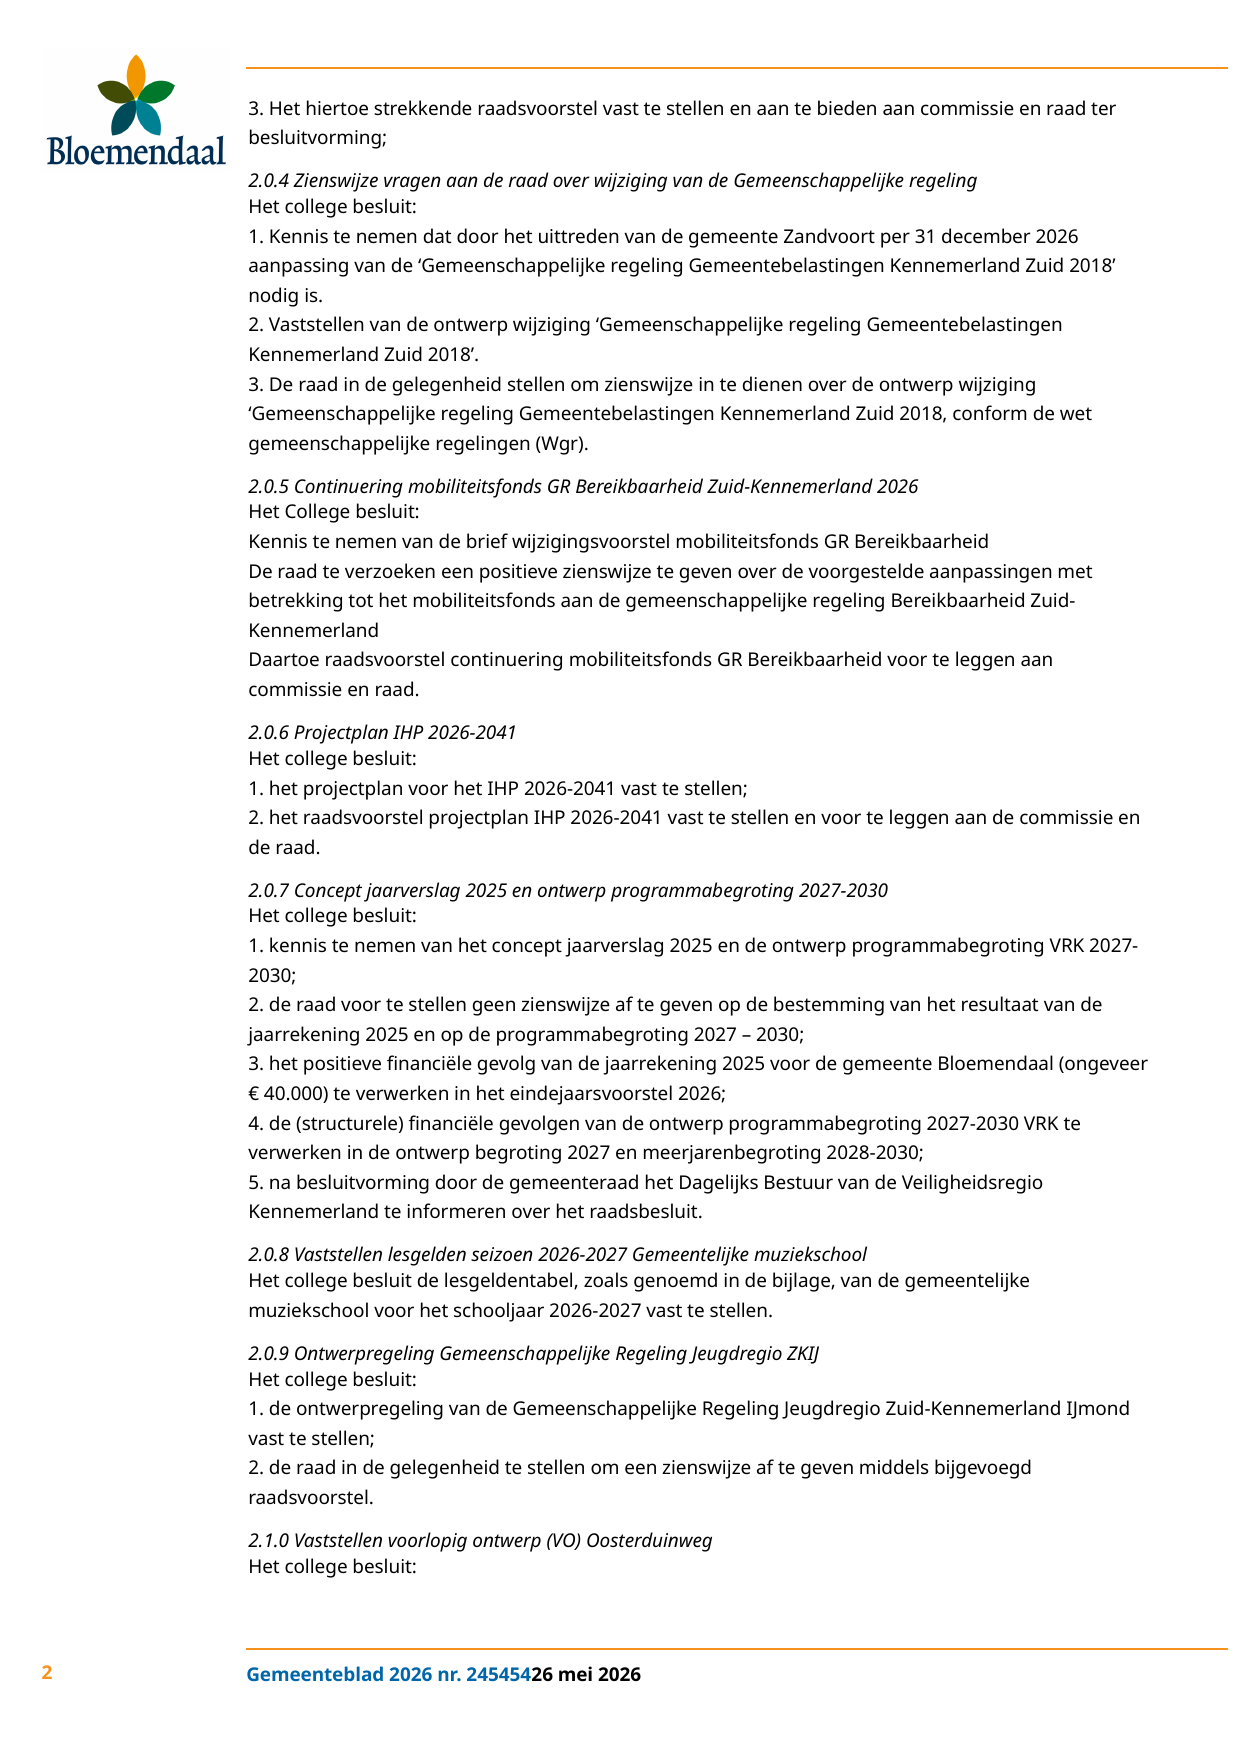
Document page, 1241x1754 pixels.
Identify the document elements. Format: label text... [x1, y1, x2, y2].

text 2. de raad voor te stellen geen zienswijze af te geven op de bestemming van het resultaat van de jaarrekening 2025 en op de programmabegroting 2027 – 2030; [248, 991, 1152, 1047]
picture [41, 47, 231, 172]
text 3. De raad in de gelegenheid stellen om zienswijze in te dienen over de ontwerp wijziging ‘Gemeenschappelijke regeling Gemeentebelastingen Kennemerland Zuid 2018, conform de wet gemeenschappelijke regelingen (Wgr). [248, 371, 1152, 456]
text De raad te verzoeken een positieve zienswijze te geven over de voorgestelde aanpassingen met betrekking tot het mobiliteitsfonds aan de gemeenschappelijke regeling Bereikbaarheid Zuid-Kennemerland [248, 558, 1152, 643]
text Het college besluit: [248, 745, 1152, 771]
text 2.0.4 Zienswijze vragen aan de raad over wijziging van de Gemeenschappelijke regeling [248, 167, 1152, 193]
text 3. Het hiertoe strekkende raadsvoorstel vast te stellen en aan te bieden aan commissie en raad ter besluitvorming; [248, 95, 1152, 150]
text 2.0.9 Ontwerpregeling Gemeenschappelijke Regeling Jeugdregio ZKIJ [248, 1340, 1152, 1366]
text 2. de raad in de gelegenheid te stellen om een zienswijze af te geven middels bijgevoegd raadsvoorstel. [248, 1454, 1152, 1510]
text 1. kennis te nemen van het concept jaarverslag 2025 en de ontwerp programmabegroting VRK 2027-2030; [248, 932, 1152, 988]
text Het college besluit: [248, 903, 1152, 928]
text 2. het raadsvoorstel projectplan IHP 2026-2041 vast te stellen en voor te leggen aan de commissie en de raad. [248, 804, 1152, 859]
text 5. na besluitvorming door de gemeenteraad het Dagelijks Bestuur van de Veiligheidsregio Kennemerland te informeren over het raadsbesluit. [248, 1169, 1152, 1224]
text 2.1.0 Vaststellen voorlopig ontwerp (VO) Oosterduinweg [248, 1527, 1152, 1553]
text Het college besluit: [248, 1366, 1152, 1392]
text 2. Vaststellen van de ontwerp wijziging ‘Gemeenschappelijke regeling Gemeentebelastingen Kennemerland Zuid 2018’. [248, 312, 1152, 367]
text 1. de ontwerpregeling van de Gemeenschappelijke Regeling Jeugdregio Zuid-Kennemerland IJmond vast te stellen; [248, 1395, 1152, 1451]
text Het college besluit: [248, 193, 1152, 219]
text 2.0.8 Vaststellen lesgelden seizoen 2026-2027 Gemeentelijke muziekschool [248, 1242, 1152, 1267]
text Kennis te nemen van de brief wijzigingsvoorstel mobiliteitsfonds GR Bereikbaarheid [248, 528, 1152, 554]
text Het college besluit de lesgeldentabel, zoals genoemd in de bijlage, van de gemeentelijke muziekschool voor het schooljaar 2026-2027 vast te stellen. [248, 1267, 1152, 1323]
text 2.0.7 Concept jaarverslag 2025 en ontwerp programmabegroting 2027-2030 [248, 877, 1152, 903]
text Daartoe raadsvoorstel continuering mobiliteitsfonds GR Bereikbaarheid voor te leggen aan commissie en raad. [248, 647, 1152, 702]
text Het College besluit: [248, 499, 1152, 524]
text 4. de (structurele) financiële gevolgen van de ontwerp programmabegroting 2027-2030 VRK te verwerken in de ontwerp begroting 2027 en meerjarenbegroting 2028-2030; [248, 1110, 1152, 1165]
text 1. Kennis te nemen dat door het uittreden van de gemeente Zandvoort per 31 december 2026 aanpassing van de ‘Gemeenschappelijke regeling Gemeentebelastingen Kennemerland Zuid 2018’ nodig is. [248, 223, 1152, 308]
text 1. het projectplan voor het IHP 2026-2041 vast te stellen; [248, 775, 1152, 800]
text Het college besluit: [248, 1553, 1152, 1579]
text 2.0.5 Continuering mobiliteitsfonds GR Bereikbaarheid Zuid-Kennemerland 2026 [248, 473, 1152, 499]
text 3. het positieve financiële gevolg van de jaarrekening 2025 voor de gemeente Bloemendaal (ongeveer € 40.000) te verwerken in het eindejaarsvoorstel 2026; [248, 1051, 1152, 1106]
text 2.0.6 Projectplan IHP 2026-2041 [248, 719, 1152, 745]
